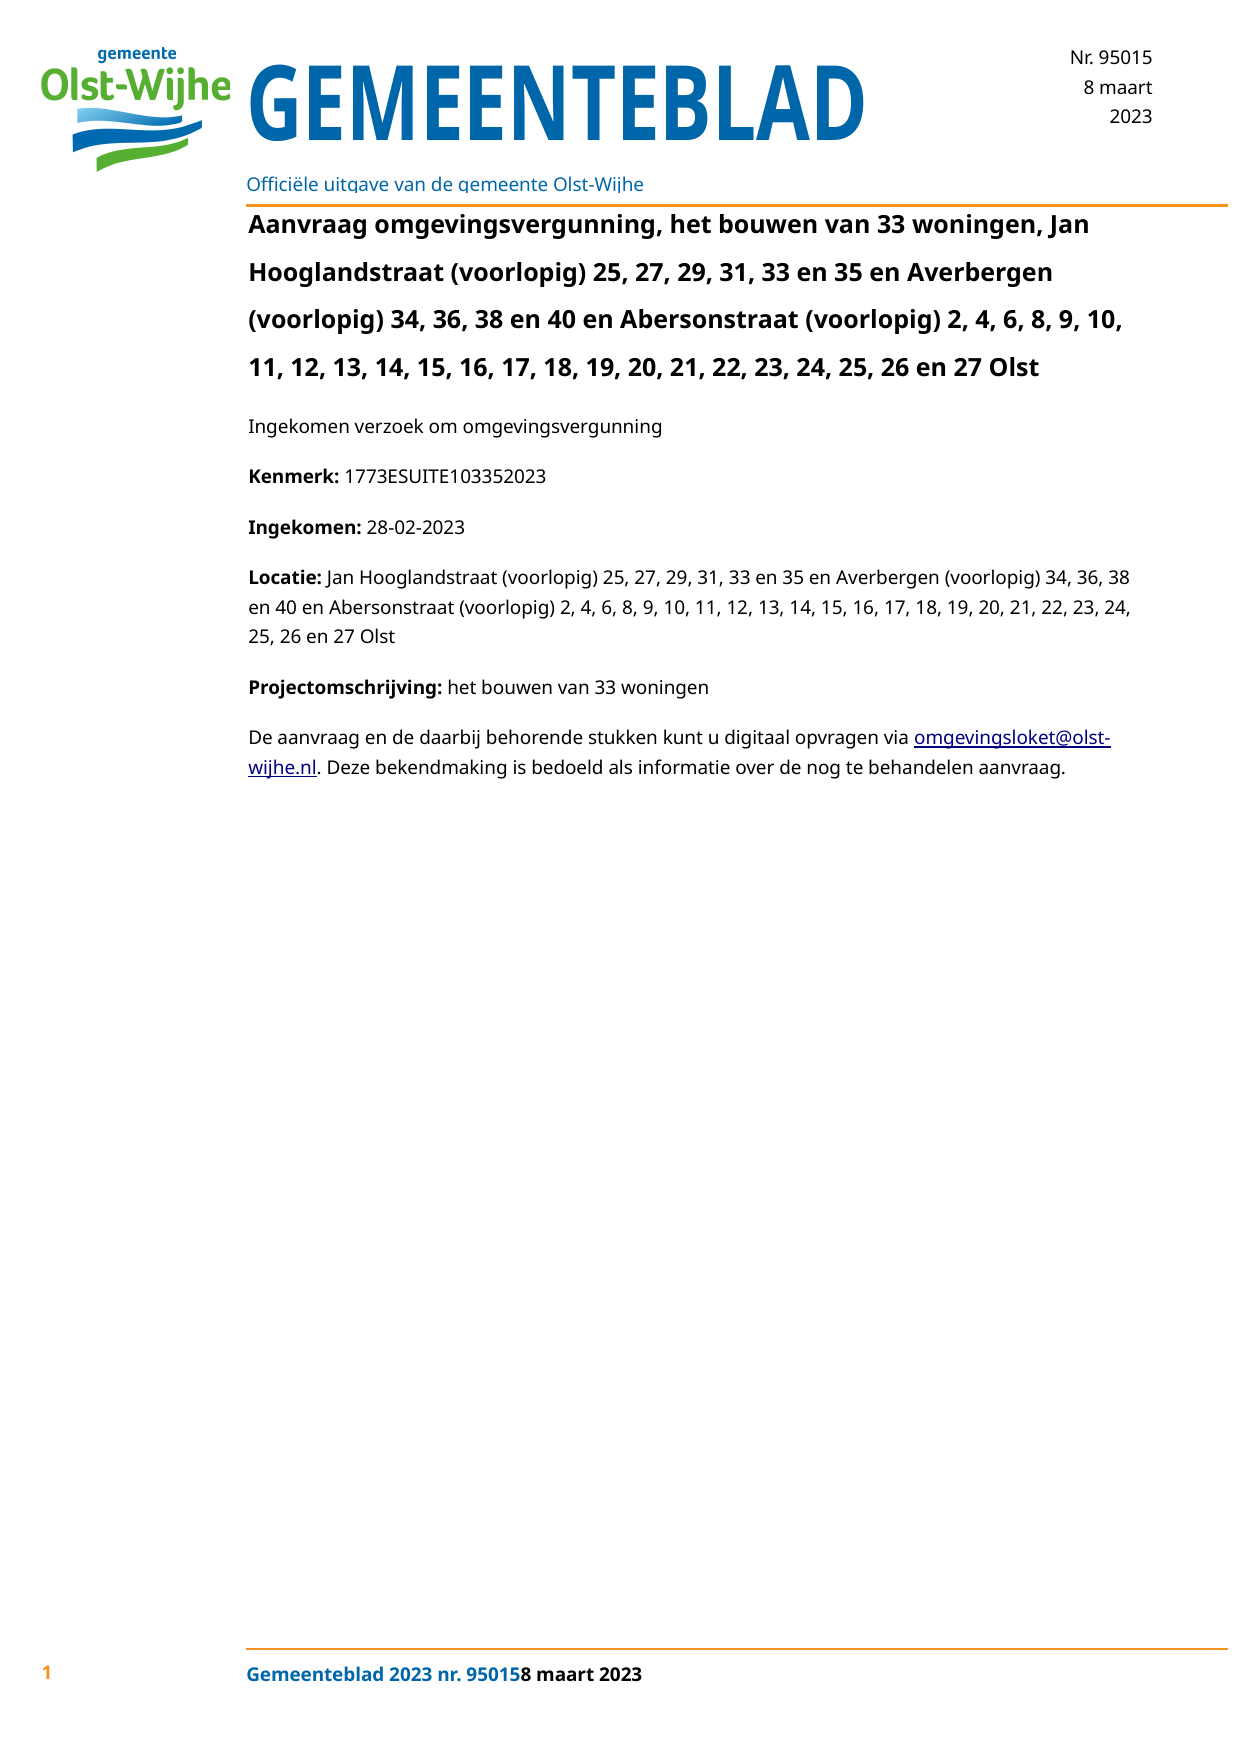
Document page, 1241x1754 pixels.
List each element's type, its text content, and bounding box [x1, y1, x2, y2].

text Ingekomen: 28-02-2023 [248, 514, 1152, 540]
text De aanvraag en de daarbij behorende stukken kunt u digitaal opvragen via omgevingsloket@olst-wijhe.nl. Deze bekendmaking is bedoeld als informatie over de nog te behandelen aanvraag. [248, 724, 1152, 780]
text Locatie: Jan Hooglandstraat (voorlopig) 25, 27, 29, 31, 33 en 35 en Averbergen (voorlopig) 34, 36, 38 en 40 en Abersonstraat (voorlopig) 2, 4, 6, 8, 9, 10, 11, 12, 13, 14, 15, 16, 17, 18, 19, 20, 21, 22, 23, 24, 25, 26 en 27 Olst [248, 564, 1152, 649]
text Aanvraag omgevingsvergunning, het bouwen van 33 woningen, Jan Hooglandstraat (voorlopig) 25, 27, 29, 31, 33 en 35 en Averbergen (voorlopig) 34, 36, 38 en 40 en Abersonstraat (voorlopig) 2, 4, 6, 8, 9, 10, 11, 12, 13, 14, 15, 16, 17, 18, 19, 20, 21, 22, 23, 24, 25, 26 en 27 Olst [248, 207, 1152, 384]
picture [41, 47, 231, 172]
text Kenmerk: 1773ESUITE103352023 [248, 463, 1152, 489]
text Ingekomen verzoek om omgevingsvergunning [248, 413, 1152, 439]
text Projectomschrijving: het bouwen van 33 woningen [248, 674, 1152, 700]
